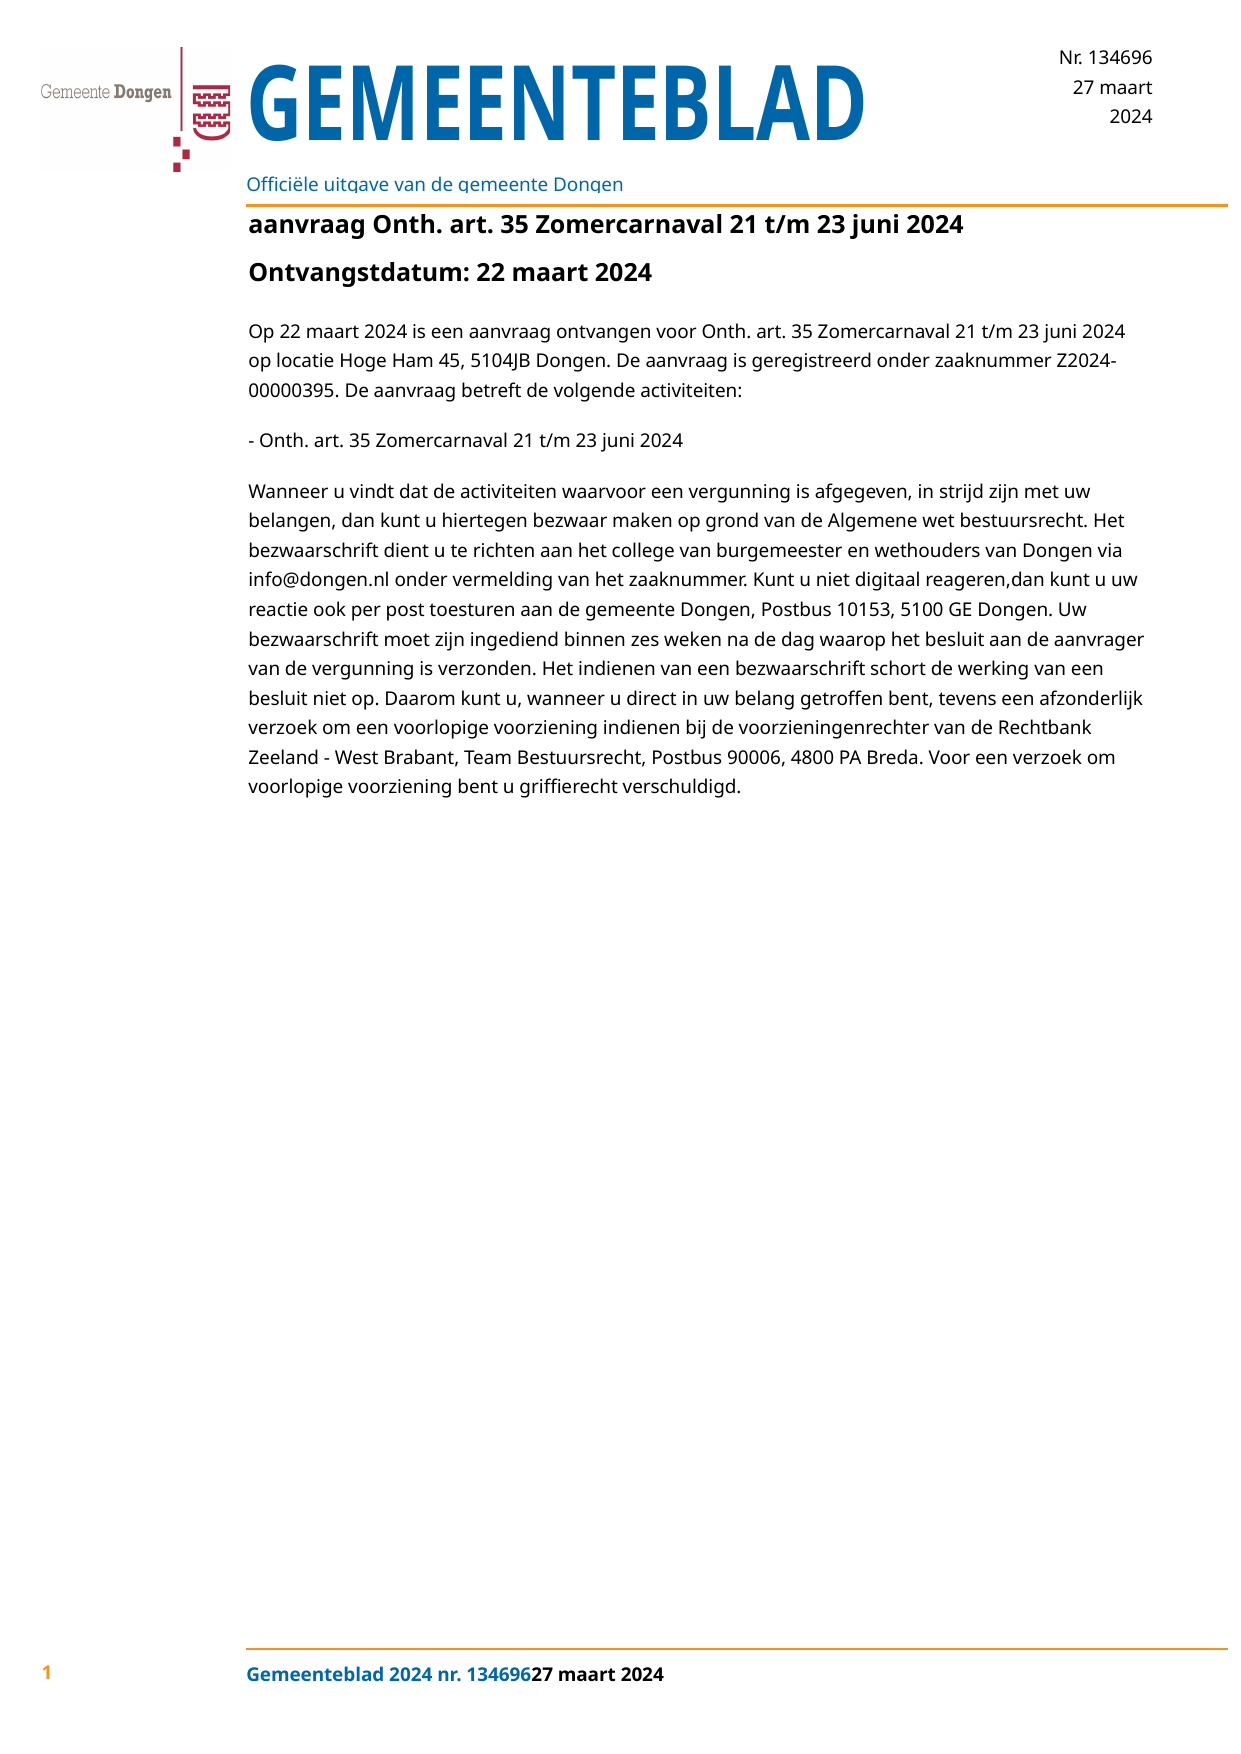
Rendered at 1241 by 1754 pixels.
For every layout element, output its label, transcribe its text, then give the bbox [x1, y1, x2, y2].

text Op 22 maart 2024 is een aanvraag ontvangen voor Onth. art. 35 Zomercarnaval 21 t/m 23 juni 2024 op locatie Hoge Ham 45, 5104JB Dongen. De aanvraag is geregistreerd onder zaaknummer Z2024-00000395. De aanvraag betreft de volgende activiteiten: [248, 318, 1152, 403]
picture [41, 47, 231, 172]
text aanvraag Onth. art. 35 Zomercarnaval 21 t/m 23 juni 2024 Ontvangstdatum: 22 maart 2024 [248, 207, 1152, 288]
text Wanneer u vindt dat de activiteiten waarvoor een vergunning is afgegeven, in strijd zijn met uw belangen, dan kunt u hiertegen bezwaar maken op grond van de Algemene wet bestuursrecht. Het bezwaarschrift dient u te richten aan het college van burgemeester en wethouders van Dongen via info@dongen.nl onder vermelding van het zaaknummer. Kunt u niet digitaal reageren,dan kunt u uw reactie ook per post toesturen aan de gemeente Dongen, Postbus 10153, 5100 GE Dongen. Uw bezwaarschrift moet zijn ingediend binnen zes weken na de dag waarop het besluit aan de aanvrager van de vergunning is verzonden. Het indienen van een bezwaarschrift schort de werking van een besluit niet op. Daarom kunt u, wanneer u direct in uw belang getroffen bent, tevens een afzonderlijk verzoek om een voorlopige voorziening indienen bij de voorzieningenrechter van de Rechtbank Zeeland - West Brabant, Team Bestuursrecht, Postbus 90006, 4800 PA Breda. Voor een verzoek om voorlopige voorziening bent u griffierecht verschuldigd. [248, 478, 1152, 799]
text - Onth. art. 35 Zomercarnaval 21 t/m 23 juni 2024 [248, 427, 1152, 453]
